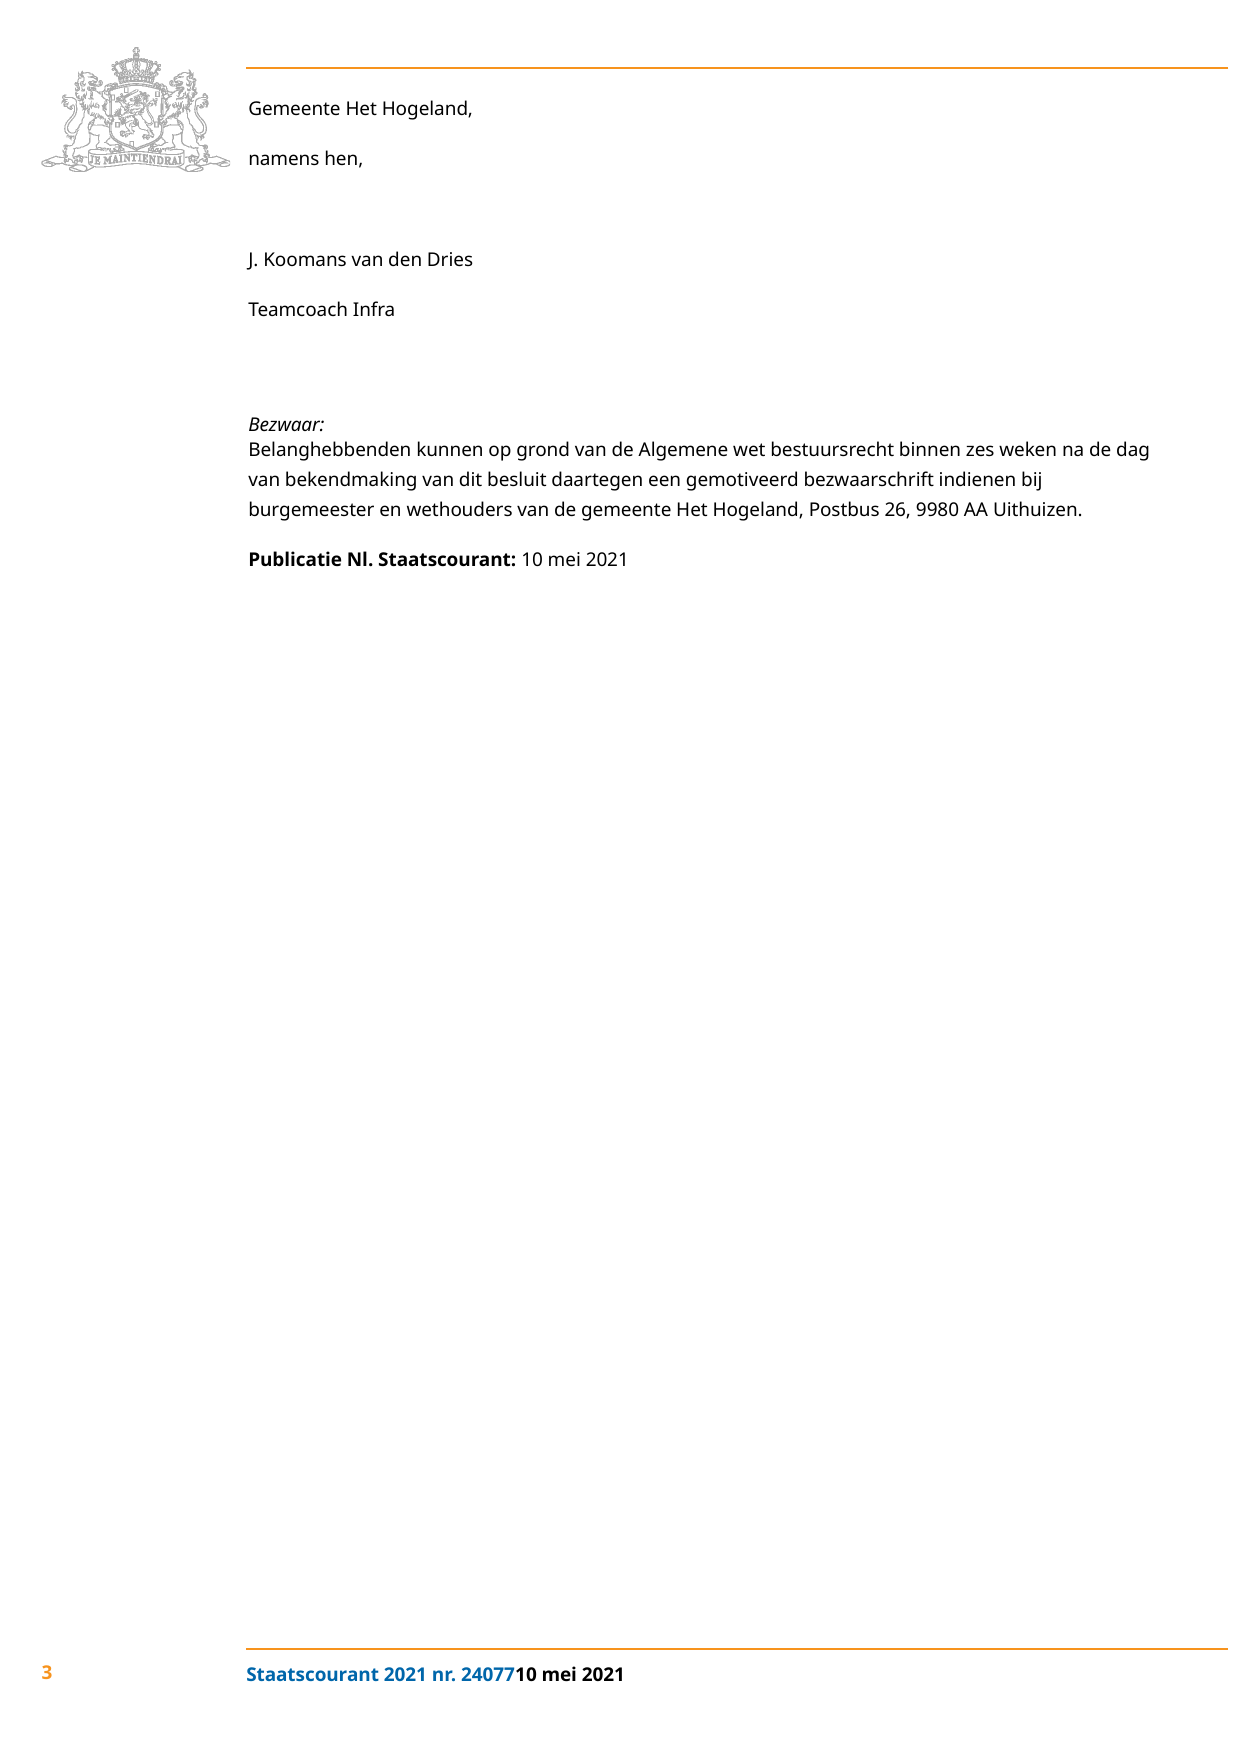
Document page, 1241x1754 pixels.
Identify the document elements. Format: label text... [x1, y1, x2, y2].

text Bezwaar: [248, 411, 1152, 437]
text Teamcoach Infra [248, 296, 1152, 322]
picture [41, 47, 231, 172]
text Belanghebbenden kunnen op grond van de Algemene wet bestuursrecht binnen zes weken na de dag van bekendmaking van dit besluit daartegen een gemotiveerd bezwaarschrift indienen bij burgemeester en wethouders van de gemeente Het Hogeland, Postbus 26, 9980 AA Uithuizen. [248, 437, 1152, 521]
text J. Koomans van den Dries [248, 246, 1152, 272]
text namens hen, [248, 145, 1152, 171]
text Gemeente Het Hogeland, [248, 95, 1152, 121]
text Publicatie Nl. Staatscourant: 10 mei 2021 [248, 546, 1152, 572]
